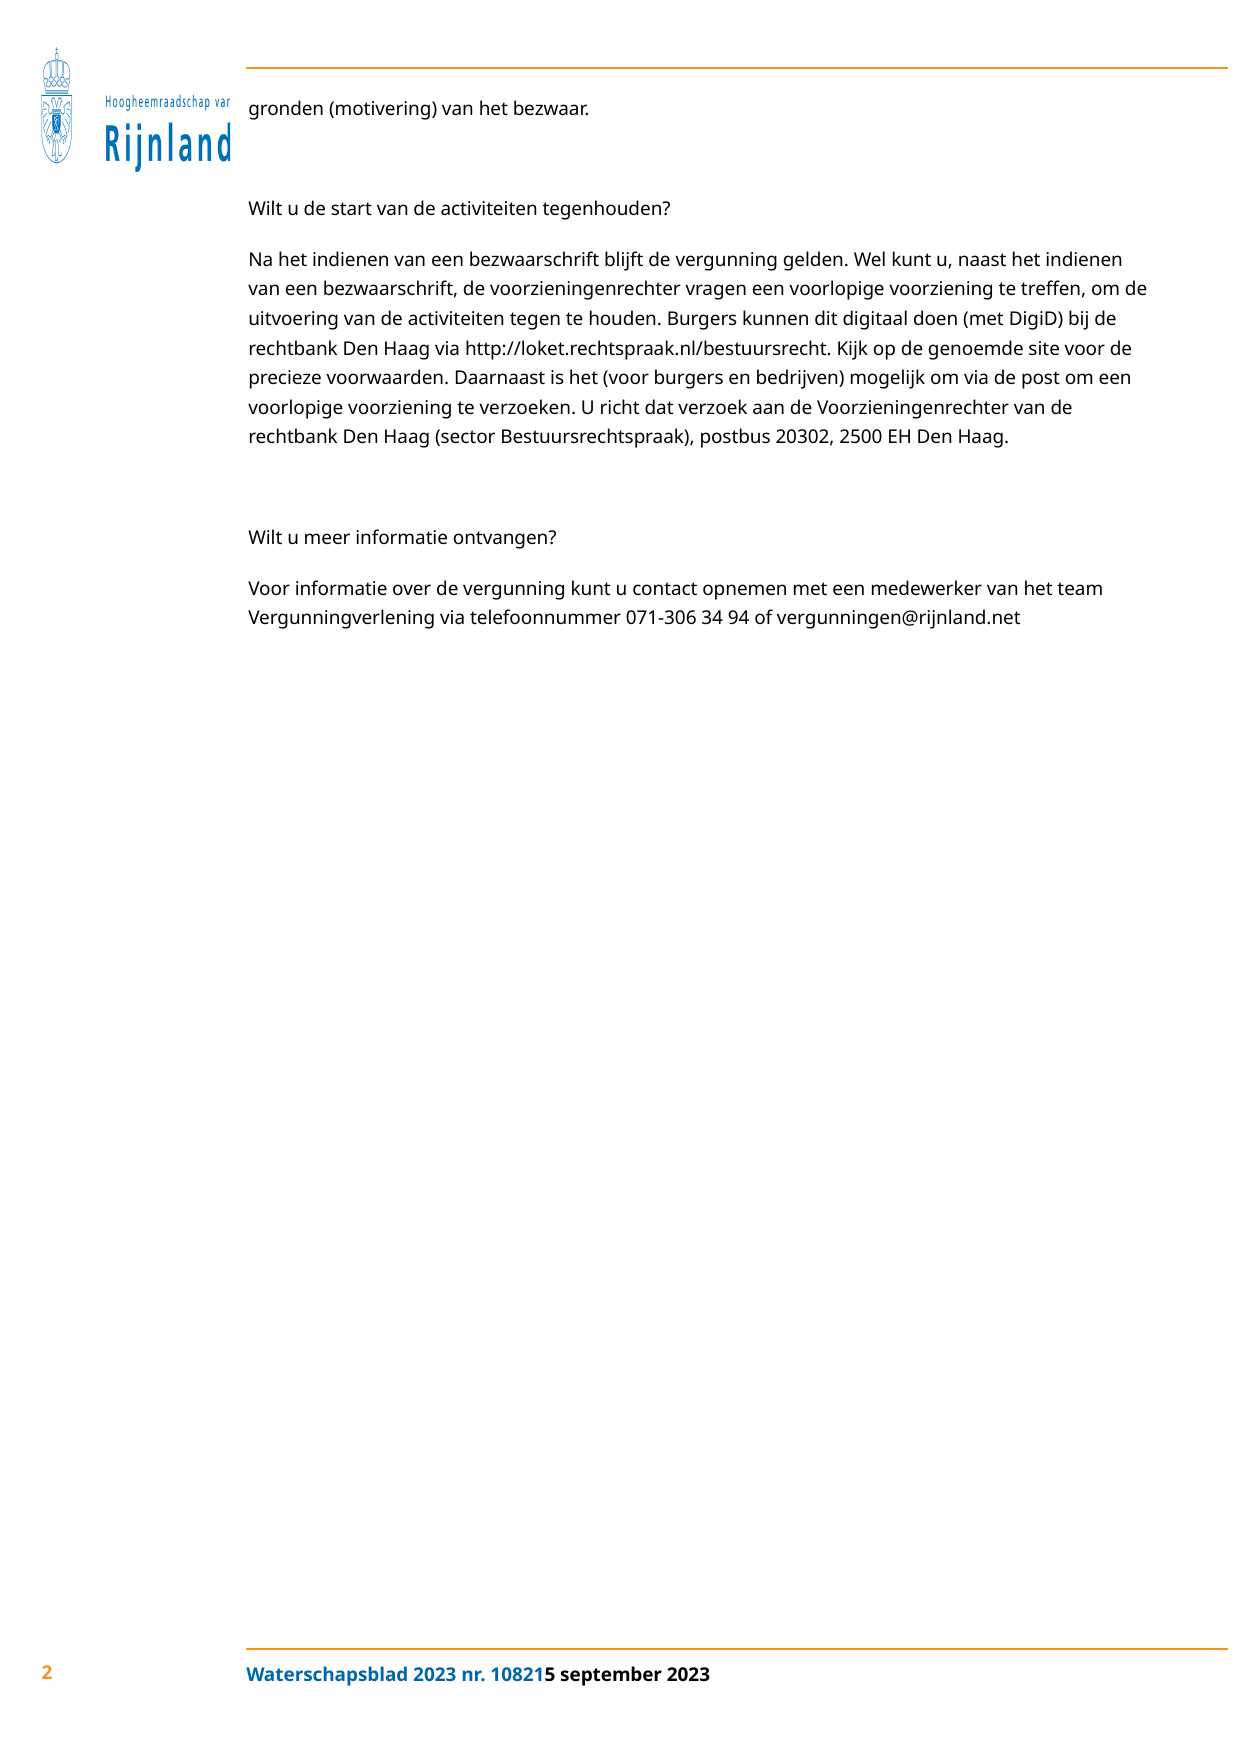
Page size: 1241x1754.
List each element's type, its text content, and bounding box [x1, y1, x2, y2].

text Wilt u meer informatie ontvangen? [248, 524, 1152, 550]
text Voor informatie over de vergunning kunt u contact opnemen met een medewerker van het team Vergunningverlening via telefoonnummer 071-306 34 94 of vergunningen@rijnland.net [248, 575, 1152, 630]
text gronden (motivering) van het bezwaar. [248, 95, 1152, 121]
text Wilt u de start van de activiteiten tegenhouden? [248, 196, 1152, 221]
text Na het indienen van een bezwaarschrift blijft de vergunning gelden. Wel kunt u, naast het indienen van een bezwaarschrift, de voorzieningenrechter vragen een voorlopige voorziening te treffen, om de uitvoering van de activiteiten tegen te houden. Burgers kunnen dit digitaal doen (met DigiD) bij de rechtbank Den Haag via http://loket.rechtspraak.nl/bestuursrecht. Kijk op de genoemde site voor de precieze voorwaarden. Daarnaast is het (voor burgers en bedrijven) mogelijk om via de post om een voorlopige voorziening te verzoeken. U richt dat verzoek aan de Voorzieningenrechter van de rechtbank Den Haag (sector Bestuursrechtspraak), postbus 20302, 2500 EH Den Haag. [248, 246, 1152, 449]
picture [41, 47, 231, 172]
